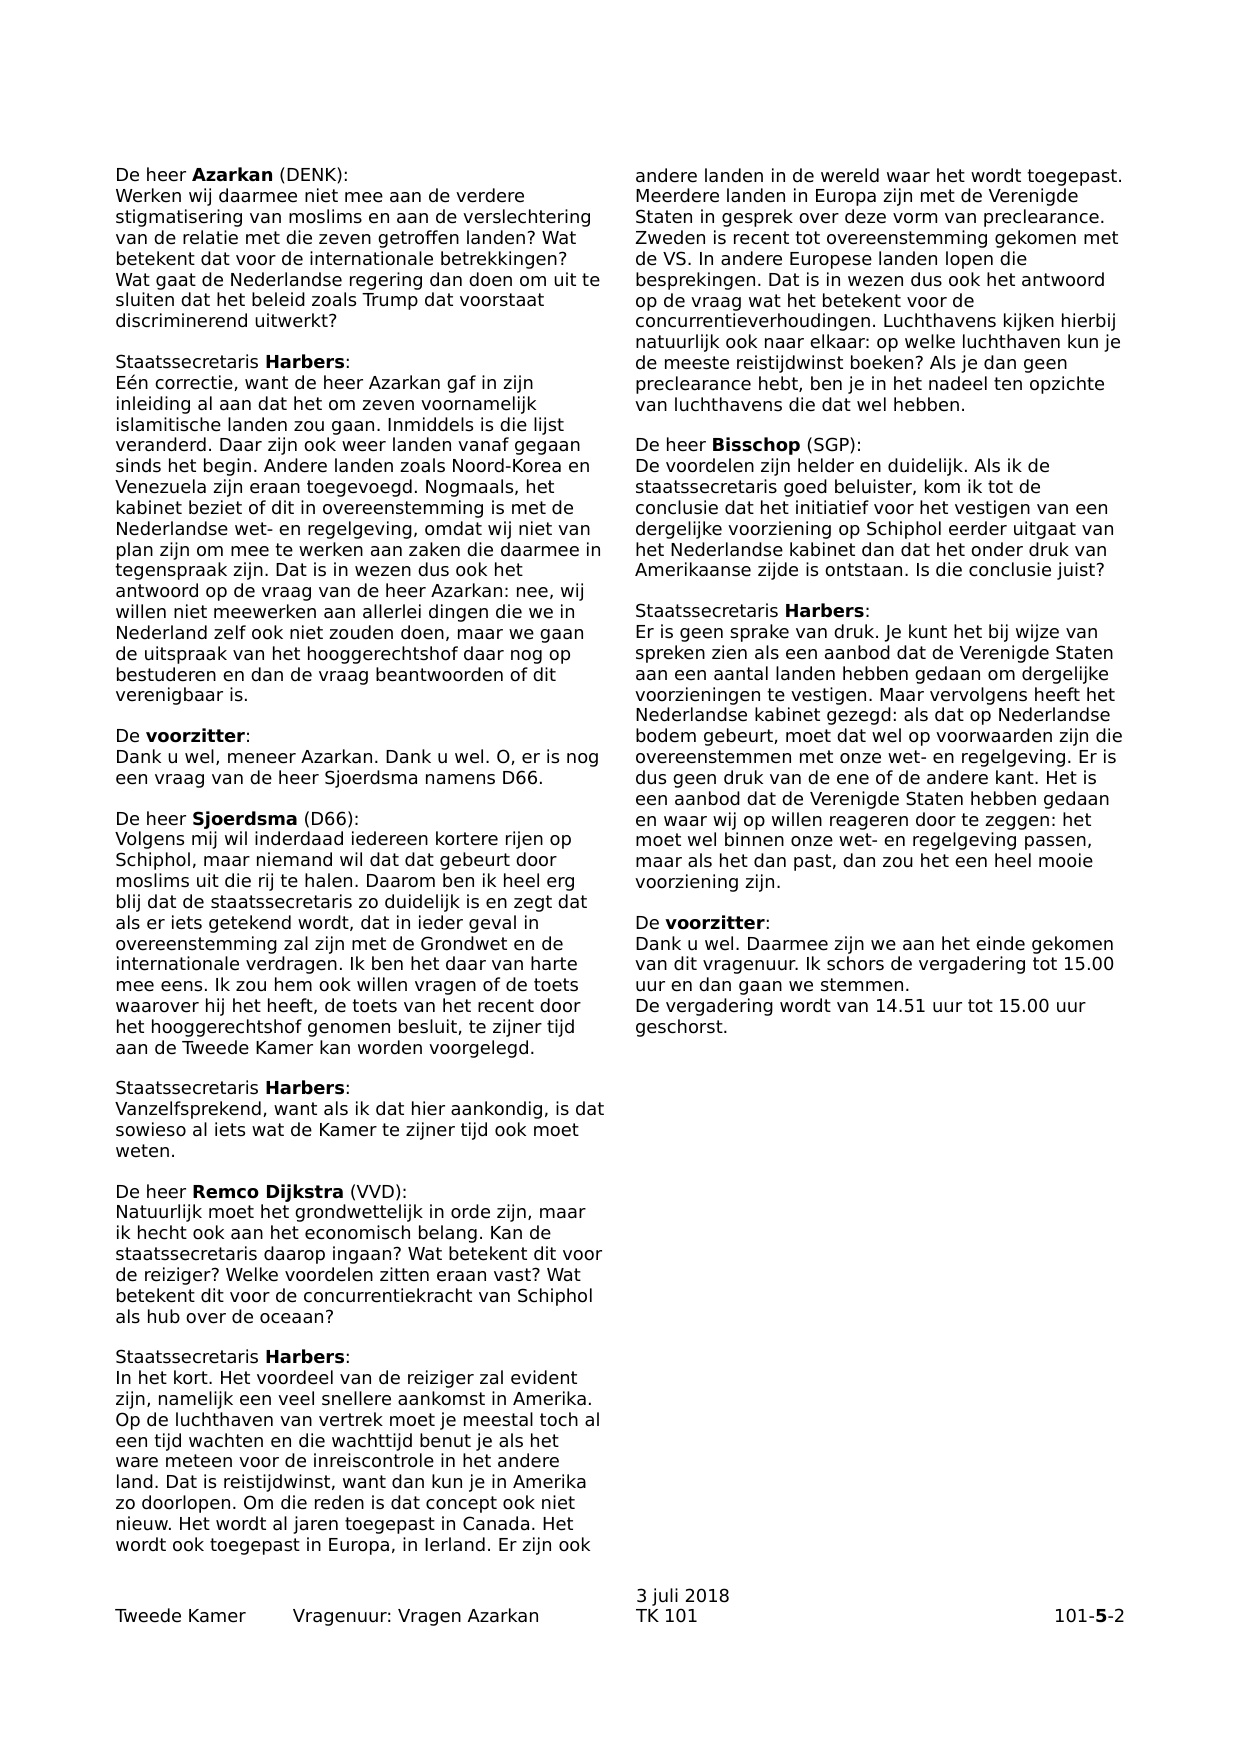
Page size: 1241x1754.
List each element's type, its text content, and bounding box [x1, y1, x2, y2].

text De heer Sjoerdsma (D66): [115, 808, 605, 829]
text Staatssecretaris Harbers: [635, 601, 1125, 622]
text Vanzelfsprekend, want als ik dat hier aankondig, is dat sowieso al iets wat de Kamer te zijner tijd ook moet weten. [115, 1099, 605, 1161]
text De heer Remco Dijkstra (VVD): [115, 1181, 605, 1202]
text Staatssecretaris Harbers: [115, 352, 605, 373]
text Volgens mij wil inderdaad iedereen kortere rijen op Schiphol, maar niemand wil dat dat gebeurt door moslims uit die rij te halen. Daarom ben ik heel erg blij dat de staatssecretaris zo duidelijk is en zegt dat als er iets getekend wordt, dat in ieder geval in overeenstemming zal zijn met de Grondwet en de internationale verdragen. Ik ben het daar van harte mee eens. Ik zou hem ook willen vragen of de toets waarover hij het heeft, de toets van het recent door het hooggerechtshof genomen besluit, te zijner tijd aan de Tweede Kamer kan worden voorgelegd. [115, 829, 605, 1058]
text andere landen in de wereld waar het wordt toegepast. Meerdere landen in Europa zijn met de Verenigde Staten in gesprek over deze vorm van preclearance. Zweden is recent tot overeenstemming gekomen met de VS. In andere Europese landen lopen die besprekingen. Dat is in wezen dus ook het antwoord op de vraag wat het betekent voor de concurrentieverhoudingen. Luchthavens kijken hierbij natuurlijk ook naar elkaar: op welke luchthaven kun je de meeste reistijdwinst boeken? Als je dan geen preclearance hebt, ben je in het nadeel ten opzichte van luchthavens die dat wel hebben. [635, 165, 1125, 415]
text De heer Bisschop (SGP): [635, 435, 1125, 456]
text Dank u wel, meneer Azarkan. Dank u wel. O, er is nog een vraag van de heer Sjoerdsma namens D66. [115, 747, 605, 788]
text Staatssecretaris Harbers: [115, 1078, 605, 1099]
text De voordelen zijn helder en duidelijk. Als ik de staatssecretaris goed beluister, kom ik tot de conclusie dat het initiatief voor het vestigen van een dergelijke voorziening op Schiphol eerder uitgaat van het Nederlandse kabinet dan dat het onder druk van Amerikaanse zijde is ontstaan. Is die conclusie juist? [635, 456, 1125, 581]
text De voorzitter: [115, 726, 605, 747]
text Natuurlijk moet het grondwettelijk in orde zijn, maar ik hecht ook aan het economisch belang. Kan de staatssecretaris daarop ingaan? Wat betekent dit voor de reiziger? Welke voordelen zitten eraan vast? Wat betekent dit voor de concurrentiekracht van Schiphol als hub over de oceaan? [115, 1202, 605, 1327]
text In het kort. Het voordeel van de reiziger zal evident zijn, namelijk een veel snellere aankomst in Amerika. Op de luchthaven van vertrek moet je meestal toch al een tijd wachten en die wachttijd benut je als het ware meteen voor de inreiscontrole in het andere land. Dat is reistijdwinst, want dan kun je in Amerika zo doorlopen. Om die reden is dat concept ook niet nieuw. Het wordt al jaren toegepast in Canada. Het wordt ook toegepast in Europa, in Ierland. Er zijn ook [115, 1368, 605, 1555]
text Er is geen sprake van druk. Je kunt het bij wijze van spreken zien als een aanbod dat de Verenigde Staten aan een aantal landen hebben gedaan om dergelijke voorzieningen te vestigen. Maar vervolgens heeft het Nederlandse kabinet gezegd: als dat op Nederlandse bodem gebeurt, moet dat wel op voorwaarden zijn die overeenstemmen met onze wet- en regelgeving. Er is dus geen druk van de ene of de andere kant. Het is een aanbod dat de Verenigde Staten hebben gedaan en waar wij op willen reageren door te zeggen: het moet wel binnen onze wet- en regelgeving passen, maar als het dan past, dan zou het een heel mooie voorziening zijn. [635, 622, 1125, 893]
text De voorzitter: [635, 913, 1125, 933]
text Werken wij daarmee niet mee aan de verdere stigmatisering van moslims en aan de verslechtering van de relatie met die zeven getroffen landen? Wat betekent dat voor de internationale betrekkingen? Wat gaat de Nederlandse regering dan doen om uit te sluiten dat het beleid zoals Trump dat voorstaat discriminerend uitwerkt? [115, 186, 605, 332]
text Eén correctie, want de heer Azarkan gaf in zijn inleiding al aan dat het om zeven voornamelijk islamitische landen zou gaan. Inmiddels is die lijst veranderd. Daar zijn ook weer landen vanaf gegaan sinds het begin. Andere landen zoals Noord-Korea en Venezuela zijn eraan toegevoegd. Nogmaals, het kabinet beziet of dit in overeenstemming is met de Nederlandse wet- en regelgeving, omdat wij niet van plan zijn om mee te werken aan zaken die daarmee in tegenspraak zijn. Dat is in wezen dus ook het antwoord op de vraag van de heer Azarkan: nee, wij willen niet meewerken aan allerlei dingen die we in Nederland zelf ook niet zouden doen, maar we gaan de uitspraak van het hooggerechtshof daar nog op bestuderen en dan de vraag beantwoorden of dit verenigbaar is. [115, 373, 605, 706]
text Dank u wel. Daarmee zijn we aan het einde gekomen van dit vragenuur. Ik schors de vergadering tot 15.00 uur en dan gaan we stemmen. [635, 933, 1125, 996]
text De vergadering wordt van 14.51 uur tot 15.00 uur geschorst. [635, 996, 1125, 1037]
text Staatssecretaris Harbers: [115, 1347, 605, 1368]
text De heer Azarkan (DENK): [115, 165, 605, 186]
